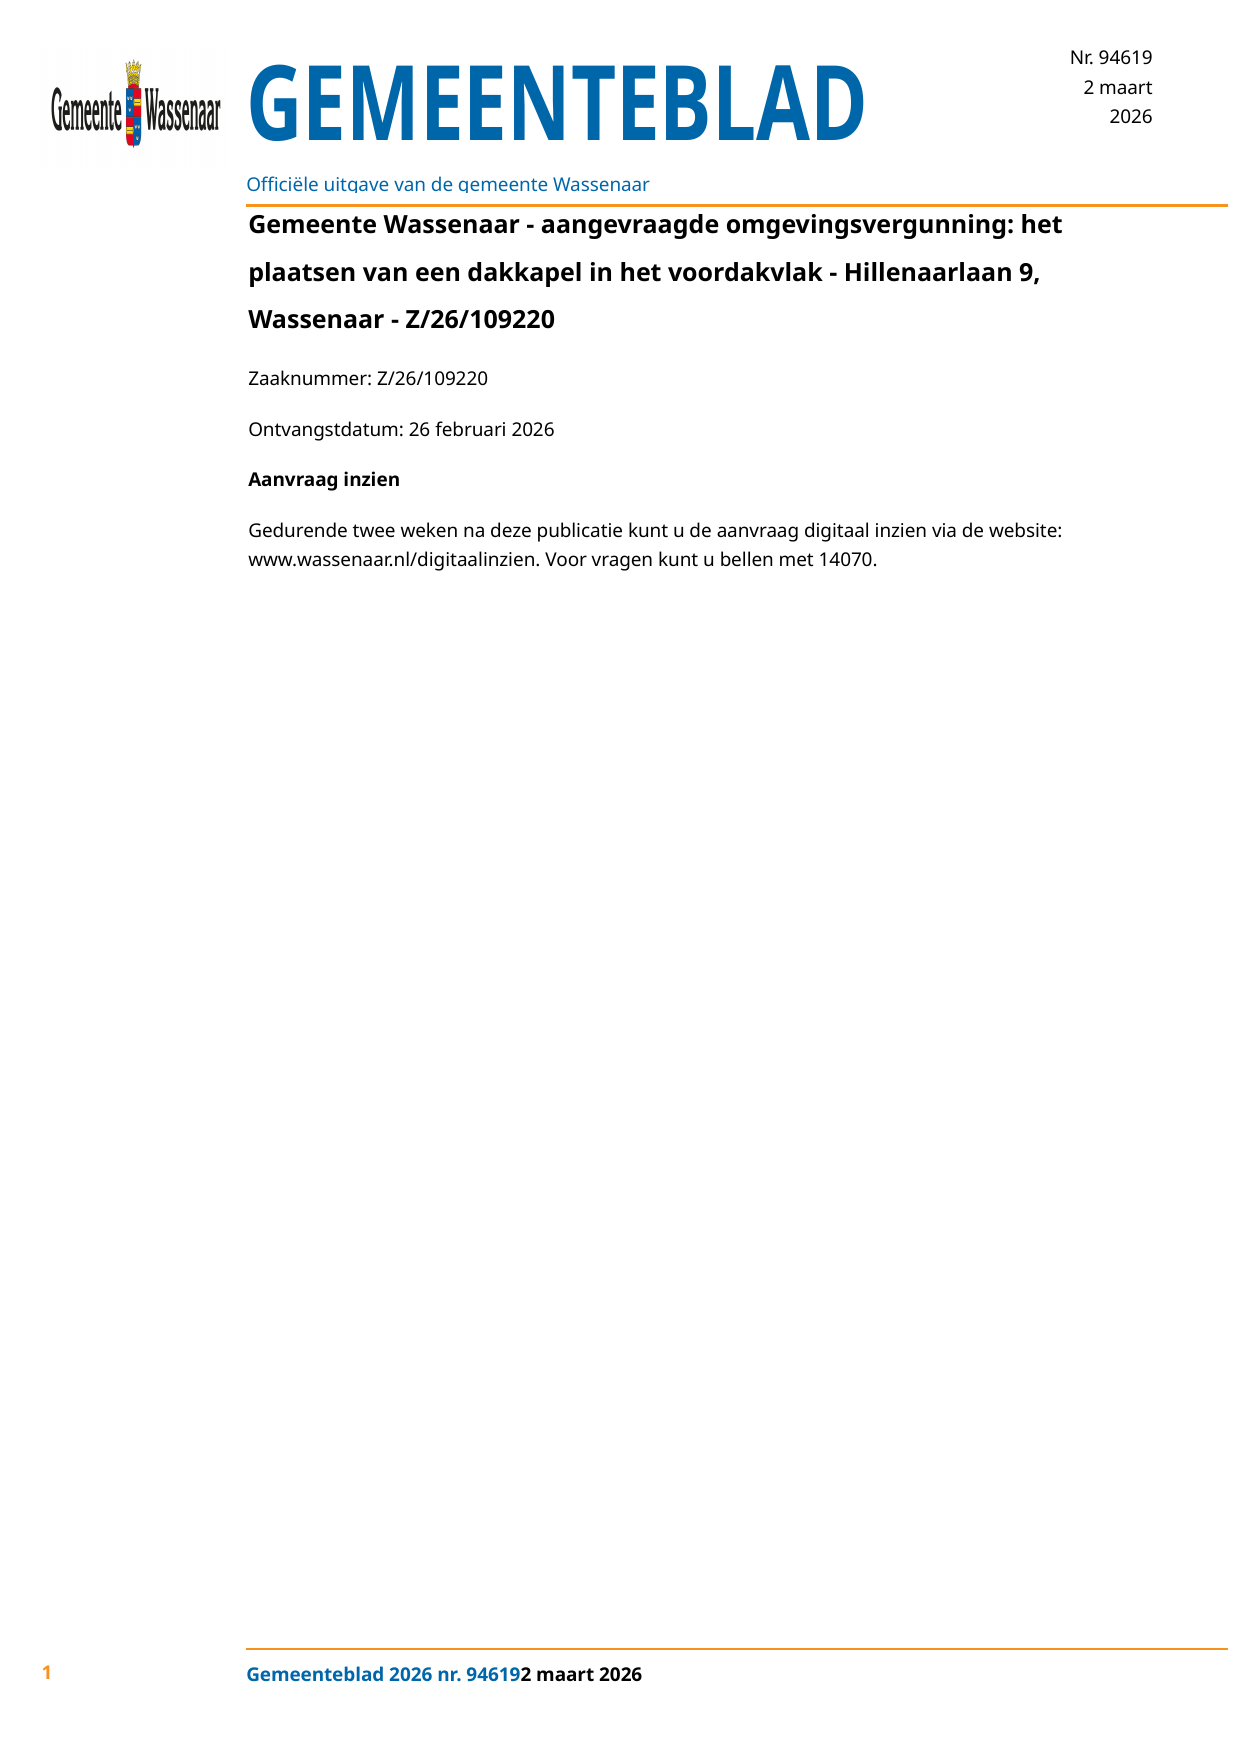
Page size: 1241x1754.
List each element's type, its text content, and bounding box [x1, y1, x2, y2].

text Ontvangstdatum: 26 februari 2026 [248, 416, 1152, 442]
text Gemeente Wassenaar - aangevraagde omgevingsvergunning: het plaatsen van een dakkapel in het voordakvlak - Hillenaarlaan 9, Wassenaar - Z/26/109220 [248, 207, 1152, 336]
text Aanvraag inzien [248, 466, 1152, 492]
text Zaaknummer: Z/26/109220 [248, 366, 1152, 391]
text Gedurende twee weken na deze publicatie kunt u de aanvraag digitaal inzien via de website: www.wassenaar.nl/digitaalinzien. Voor vragen kunt u bellen met 14070. [248, 517, 1152, 572]
picture [41, 47, 231, 172]
